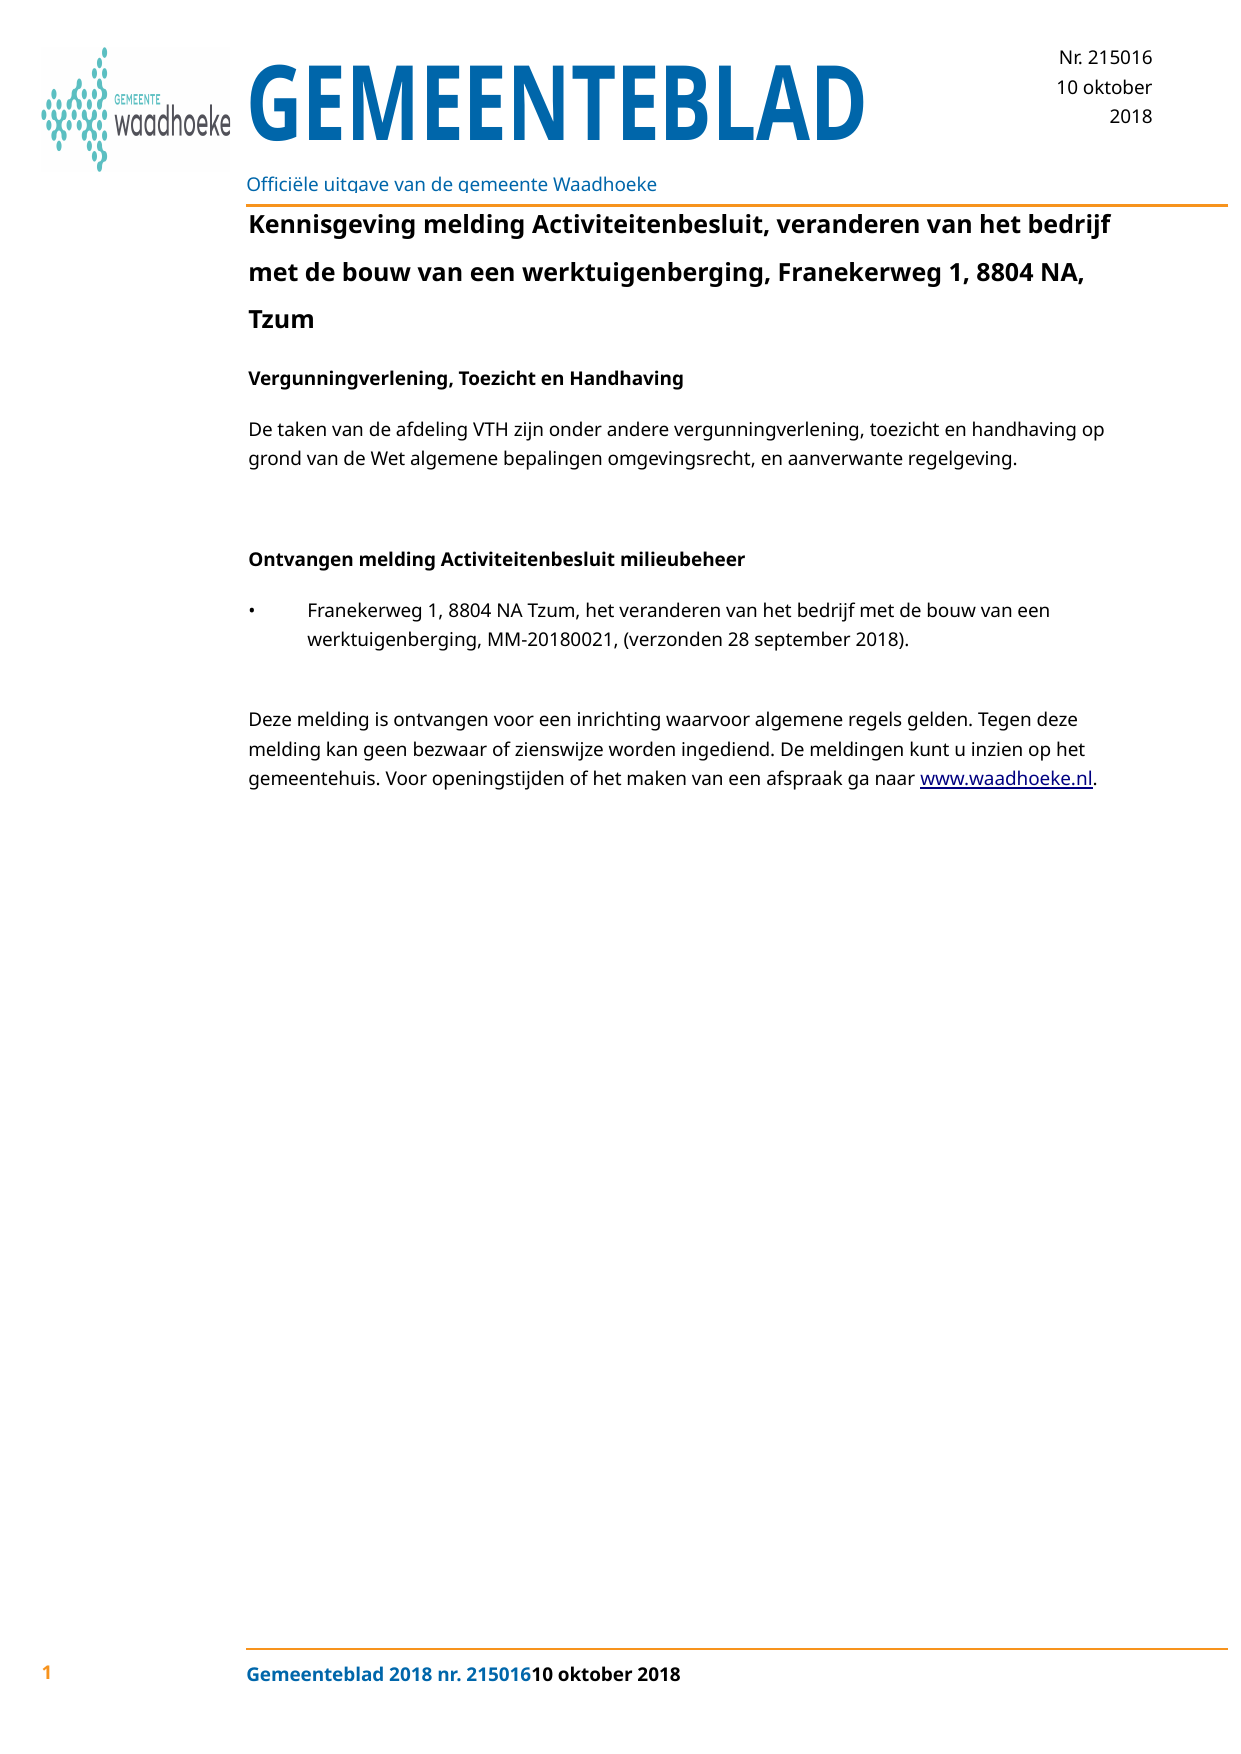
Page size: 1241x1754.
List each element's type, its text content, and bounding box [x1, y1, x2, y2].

picture [41, 47, 231, 172]
text Ontvangen melding Activiteitenbesluit milieubeheer [248, 546, 1152, 572]
list Franekerweg 1, 8804 NA Tzum, het veranderen van het bedrijf met de bouw van een werktuigenberging, MM-20180021, (verzonden 28 september 2018). [248, 597, 1152, 652]
text De taken van de afdeling VTH zijn onder andere vergunningverlening, toezicht en handhaving op grond van de Wet algemene bepalingen omgevingsrecht, en aanverwante regelgeving. [248, 416, 1152, 471]
text Deze melding is ontvangen voor een inrichting waarvoor algemene regels gelden. Tegen deze melding kan geen bezwaar of zienswijze worden ingediend. De meldingen kunt u inzien op het gemeentehuis. Voor openingstijden of het maken van een afspraak ga naar www.waadhoeke.nl. [248, 706, 1152, 791]
text Vergunningverlening, Toezicht en Handhaving [248, 366, 1152, 391]
text Kennisgeving melding Activiteitenbesluit, veranderen van het bedrijf met de bouw van een werktuigenberging, Franekerweg 1, 8804 NA, Tzum [248, 207, 1152, 336]
